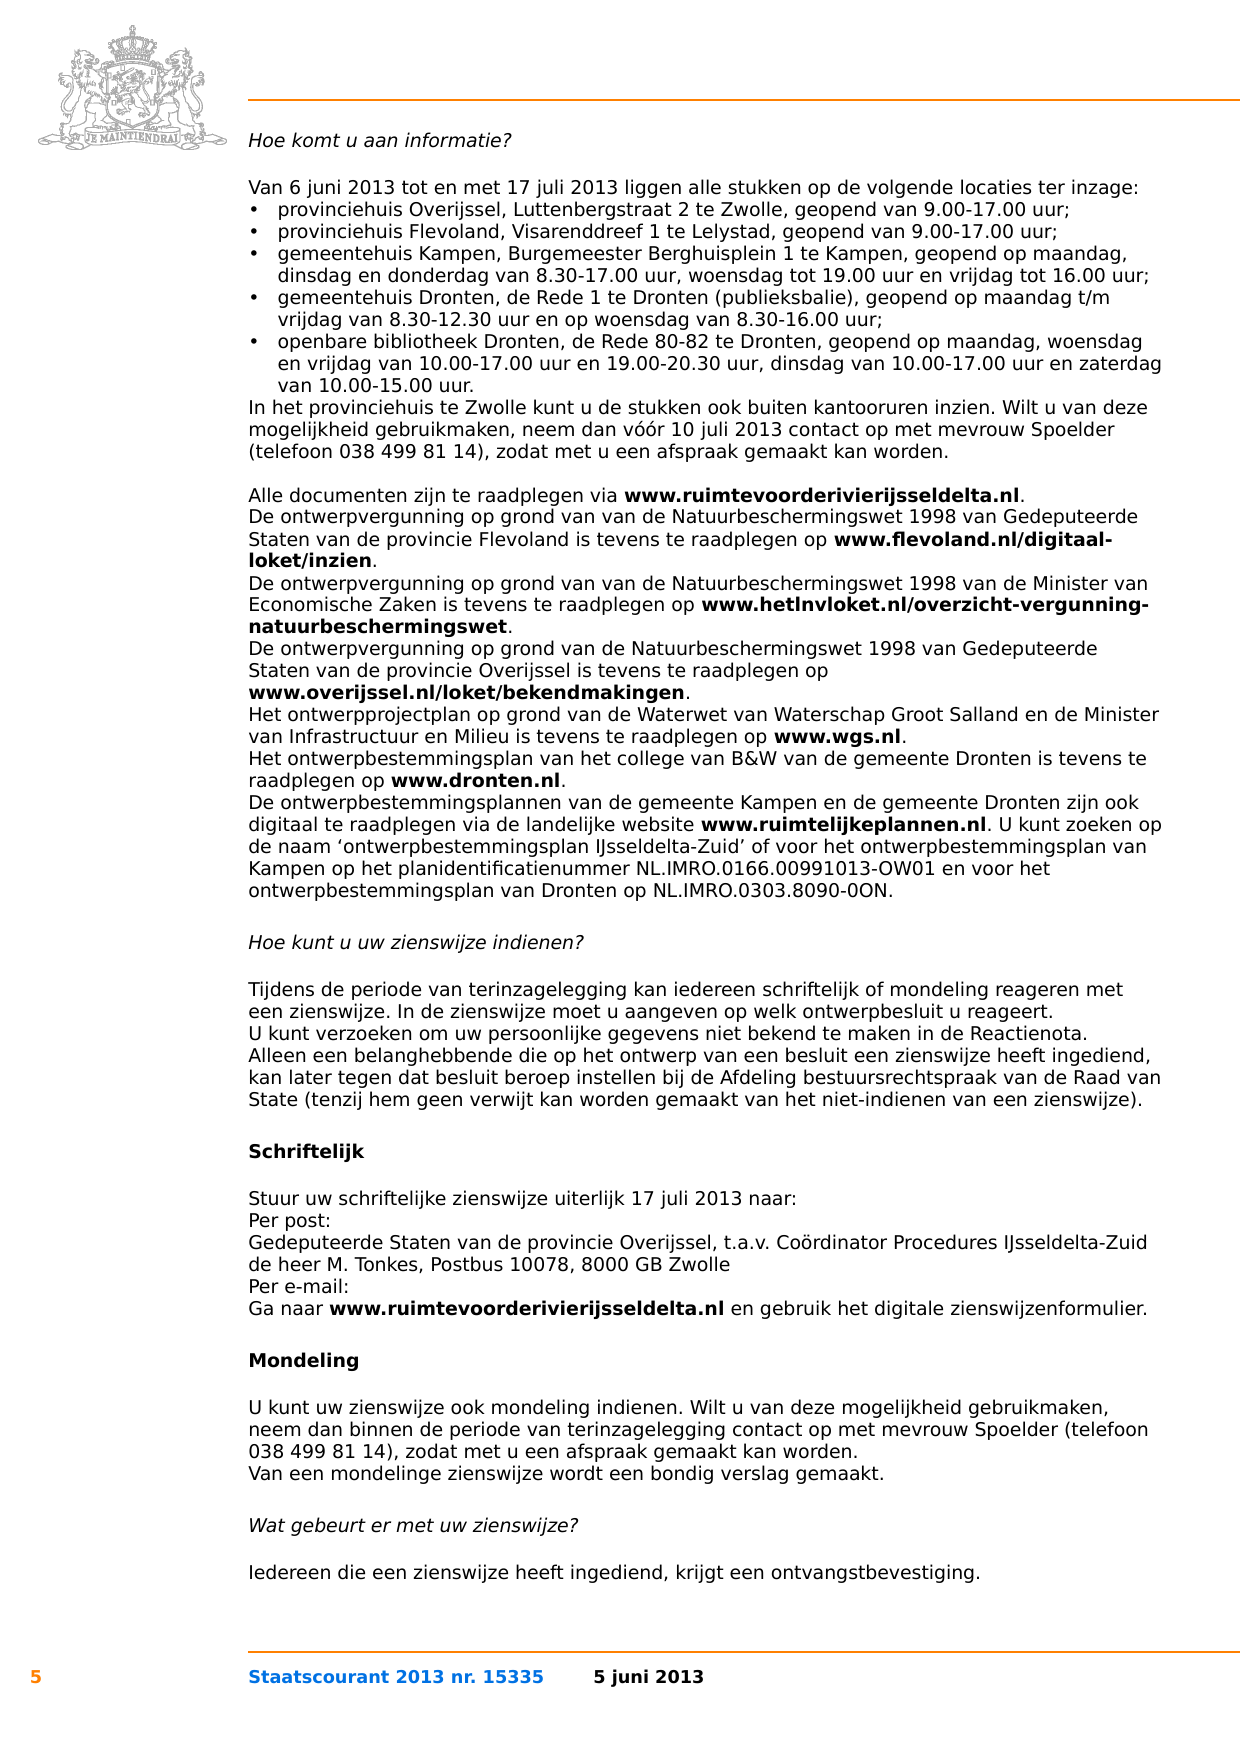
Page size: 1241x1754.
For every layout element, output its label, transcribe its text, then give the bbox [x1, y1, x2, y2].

text Alleen een belanghebbende die op het ontwerp van een besluit een zienswijze heeft ingediend, kan later tegen dat besluit beroep instellen bij de Afdeling bestuursrechtspraak van de Raad van State (tenzij hem geen verwijt kan worden gemaakt van het niet-indienen van een zienswijze). [248, 1045, 1163, 1111]
subtitle Hoe komt u aan informatie? [248, 130, 1163, 152]
text Van een mondelinge zienswijze wordt een bondig verslag gemaakt. [248, 1463, 1163, 1485]
text Gedeputeerde Staten van de provincie Overijssel, t.a.v. Coördinator Procedures IJsseldelta-Zuid de heer M. Tonkes, Postbus 10078, 8000 GB Zwolle [248, 1232, 1163, 1276]
text De ontwerpvergunning op grond van van de Natuurbeschermingswet 1998 van Gedeputeerde Staten van de provincie Flevoland is tevens te raadplegen op www.flevoland.nl/digitaal-loket/inzien. [248, 506, 1163, 572]
subtitle Hoe kunt u uw zienswijze indienen? [248, 932, 1163, 954]
subtitle Mondeling [248, 1350, 1163, 1372]
text Tijdens de periode van terinzagelegging kan iedereen schriftelijk of mondeling reageren met een zienswijze. In de zienswijze moet u aangeven op welk ontwerpbesluit u reageert. [248, 979, 1163, 1023]
subtitle Wat gebeurt er met uw zienswijze? [248, 1515, 1163, 1537]
text Per e-mail: [248, 1276, 1163, 1298]
text Iedereen die een zienswijze heeft ingediend, krijgt een ontvangstbevestiging. [248, 1562, 1163, 1584]
text • provinciehuis Overijssel, Luttenbergstraat 2 te Zwolle, geopend van 9.00-17.00 uur; [248, 199, 1163, 221]
text Het ontwerpbestemmingsplan van het college van B&W van de gemeente Dronten is tevens te raadplegen op www.dronten.nl. [248, 748, 1163, 792]
text Alle documenten zijn te raadplegen via www.ruimtevoorderivierijsseldelta.nl. [248, 484, 1163, 506]
text De ontwerpvergunning op grond van de Natuurbeschermingswet 1998 van Gedeputeerde Staten van de provincie Overijssel is tevens te raadplegen op www.overijssel.nl/loket/bekendmakingen. [248, 638, 1163, 704]
subtitle Schriftelijk [248, 1141, 1163, 1163]
text Van 6 juni 2013 tot en met 17 juli 2013 liggen alle stukken op de volgende locaties ter inzage: [248, 177, 1163, 199]
picture [38, 25, 227, 150]
text In het provinciehuis te Zwolle kunt u de stukken ook buiten kantooruren inzien. Wilt u van deze mogelijkheid gebruikmaken, neem dan vóór 10 juli 2013 contact op met mevrouw Spoelder (telefoon 038 499 81 14), zodat met u een afspraak gemaakt kan worden. [248, 397, 1163, 463]
text • provinciehuis Flevoland, Visarenddreef 1 te Lelystad, geopend van 9.00-17.00 uur; [248, 221, 1163, 243]
text De ontwerpvergunning op grond van van de Natuurbeschermingswet 1998 van de Minister van Economische Zaken is tevens te raadplegen op www.hetlnvloket.nl/overzicht-vergunning-natuurbeschermingswet. [248, 572, 1163, 638]
text Stuur uw schriftelijke zienswijze uiterlijk 17 juli 2013 naar: [248, 1188, 1163, 1210]
text Het ontwerpprojectplan op grond van de Waterwet van Waterschap Groot Salland en de Minister van Infrastructuur en Milieu is tevens te raadplegen op www.wgs.nl. [248, 704, 1163, 748]
text Per post: [248, 1210, 1163, 1232]
text Ga naar www.ruimtevoorderivierijsseldelta.nl en gebruik het digitale zienswijzenformulier. [248, 1298, 1163, 1320]
text De ontwerpbestemmingsplannen van de gemeente Kampen en de gemeente Dronten zijn ook digitaal te raadplegen via de landelijke website www.ruimtelijkeplannen.nl. U kunt zoeken op de naam ‘ontwerpbestemmingsplan IJsseldelta-Zuid’ of voor het ontwerpbestemmingsplan van Kampen op het planidentificatienummer NL.IMRO.0166.00991013-OW01 en voor het ontwerpbestemmingsplan van Dronten op NL.IMRO.0303.8090-0ON. [248, 792, 1163, 902]
text U kunt verzoeken om uw persoonlijke gegevens niet bekend te maken in de Reactienota. [248, 1023, 1163, 1045]
text • gemeentehuis Dronten, de Rede 1 te Dronten (publieksbalie), geopend op maandag t/m vrijdag van 8.30-12.30 uur en op woensdag van 8.30-16.00 uur; [248, 287, 1163, 331]
text U kunt uw zienswijze ook mondeling indienen. Wilt u van deze mogelijkheid gebruikmaken, neem dan binnen de periode van terinzagelegging contact op met mevrouw Spoelder (telefoon 038 499 81 14), zodat met u een afspraak gemaakt kan worden. [248, 1397, 1163, 1463]
text • openbare bibliotheek Dronten, de Rede 80-82 te Dronten, geopend op maandag, woensdag en vrijdag van 10.00-17.00 uur en 19.00-20.30 uur, dinsdag van 10.00-17.00 uur en zaterdag van 10.00-15.00 uur. [248, 331, 1163, 397]
text • gemeentehuis Kampen, Burgemeester Berghuisplein 1 te Kampen, geopend op maandag, dinsdag en donderdag van 8.30-17.00 uur, woensdag tot 19.00 uur en vrijdag tot 16.00 uur; [248, 243, 1163, 287]
